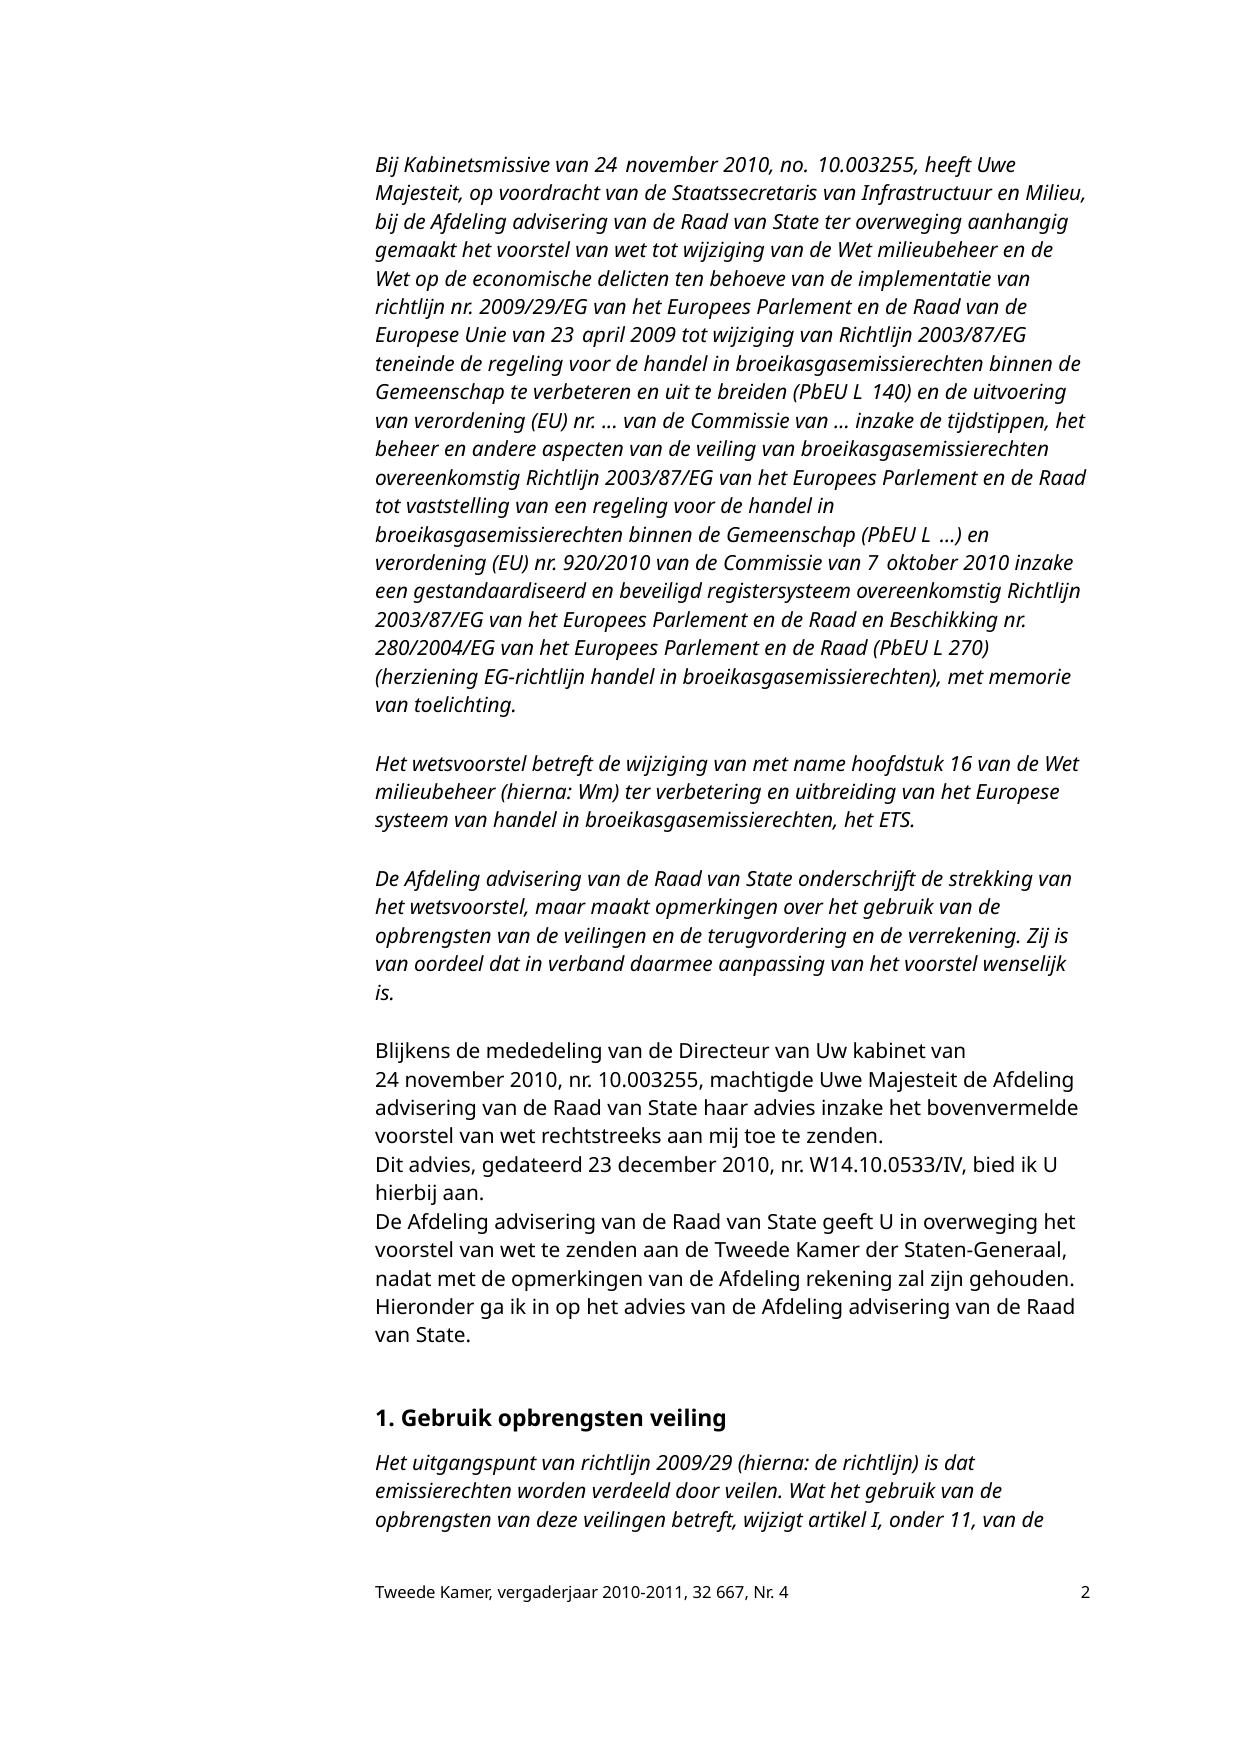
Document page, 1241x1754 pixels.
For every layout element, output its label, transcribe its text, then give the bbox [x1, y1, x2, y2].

subtitle 1. Gebruik opbrengsten veiling [375, 1402, 1090, 1433]
text Dit advies, gedateerd 23 december 2010, nr. W14.10.0533/IV, bied ik U hierbij aan. [375, 1150, 1090, 1207]
text Het wetsvoorstel betreft de wijziging van met name hoofdstuk 16 van de Wet milieubeheer (hierna: Wm) ter verbetering en uitbreiding van het Europese systeem van handel in broeikasgasemissierechten, het ETS. [375, 749, 1090, 834]
text De Afdeling advisering van de Raad van State onderschrijft de strekking van het wetsvoorstel, maar maakt opmerkingen over het gebruik van de opbrengsten van de veilingen en de terugvordering en de verrekening. Zij is van oordeel dat in verband daarmee aanpassing van het voorstel wenselijk is. [375, 864, 1090, 1006]
text Blijkens de mededeling van de Directeur van Uw kabinet van 24 november 2010, nr. 10.003255, machtigde Uwe Majesteit de Afdeling advisering van de Raad van State haar advies inzake het bovenvermelde voorstel van wet rechtstreeks aan mij toe te zenden. [375, 1036, 1090, 1150]
text De Afdeling advisering van de Raad van State geeft U in overweging het voorstel van wet te zenden aan de Tweede Kamer der Staten-Generaal, nadat met de opmerkingen van de Afdeling rekening zal zijn gehouden. [375, 1207, 1090, 1292]
text Bij Kabinetsmissive van 24 november 2010, no. 10.003255, heeft Uwe Majesteit, op voordracht van de Staatssecretaris van Infrastructuur en Milieu, bij de Afdeling advisering van de Raad van State ter overweging aanhangig gemaakt het voorstel van wet tot wijziging van de Wet milieubeheer en de Wet op de economische delicten ten behoeve van de implementatie van richtlijn nr. 2009/29/EG van het Europees Parlement en de Raad van de Europese Unie van 23 april 2009 tot wijziging van Richtlijn 2003/87/EG teneinde de regeling voor de handel in broeikasgasemissierechten binnen de Gemeenschap te verbeteren en uit te breiden (PbEU L 140) en de uitvoering van verordening (EU) nr. ... van de Commissie van ... inzake de tijdstippen, het beheer en andere aspecten van de veiling van broeikasgasemissierechten overeenkomstig Richtlijn 2003/87/EG van het Europees Parlement en de Raad tot vaststelling van een regeling voor de handel in broeikasgasemissierechten binnen de Gemeenschap (PbEU L ...) en verordening (EU) nr. 920/2010 van de Commissie van 7 oktober 2010 inzake een gestandaardiseerd en beveiligd registersysteem overeenkomstig Richtlijn 2003/87/EG van het Europees Parlement en de Raad en Beschikking nr. 280/2004/EG van het Europees Parlement en de Raad (PbEU L 270) (herziening EG-richtlijn handel in broeikasgasemissierechten), met memorie van toelichting. [375, 150, 1090, 719]
text Het uitgangspunt van richtlijn 2009/29 (hierna: de richtlijn) is dat emissierechten worden verdeeld door veilen. Wat het gebruik van de opbrengsten van deze veilingen betreft, wijzigt artikel I, onder 11, van de [375, 1448, 1090, 1533]
text Hieronder ga ik in op het advies van de Afdeling advisering van de Raad van State. [375, 1292, 1090, 1349]
